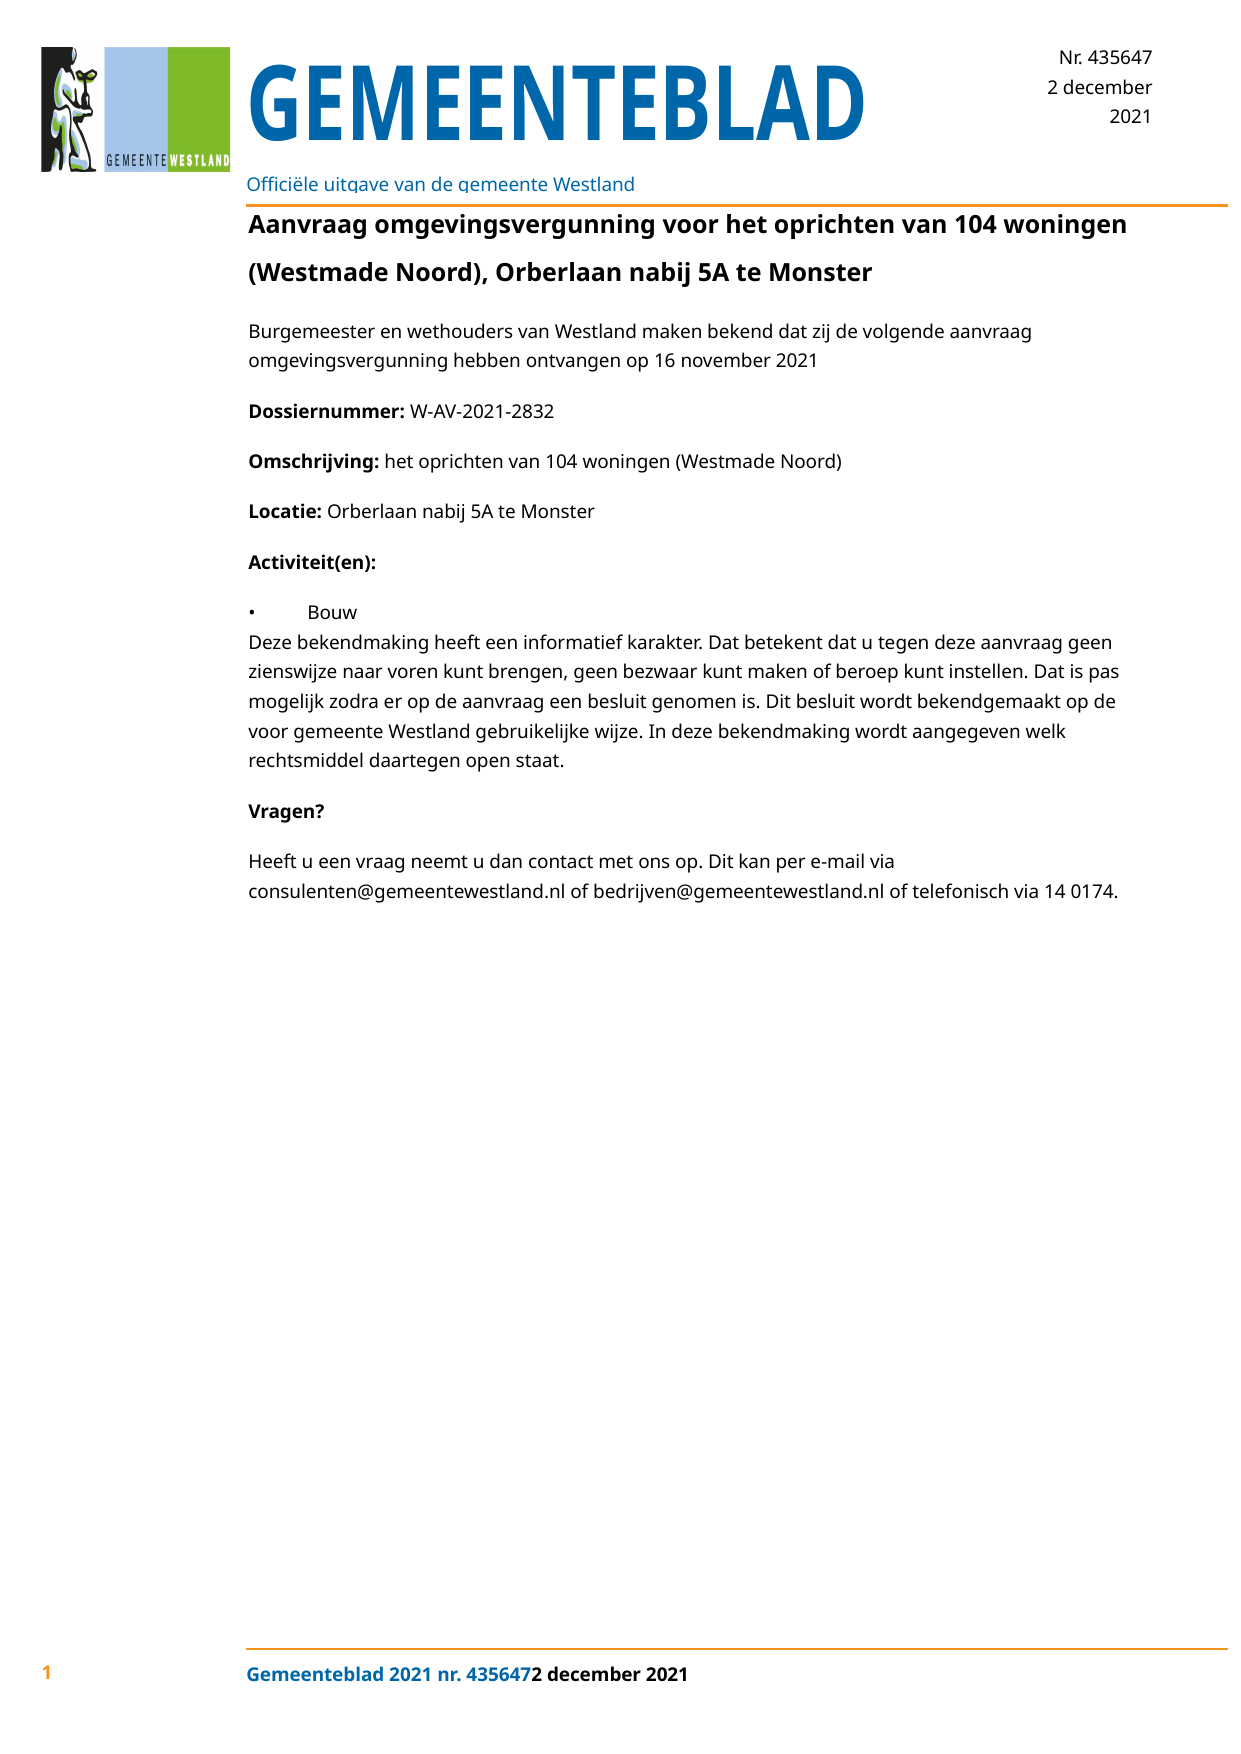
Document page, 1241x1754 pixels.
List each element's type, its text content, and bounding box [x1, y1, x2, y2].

text Locatie: Orberlaan nabij 5A te Monster [248, 499, 1152, 524]
list Bouw [248, 599, 1152, 625]
text Activiteit(en): [248, 549, 1152, 575]
text Deze bekendmaking heeft een informatief karakter. Dat betekent dat u tegen deze aanvraag geen zienswijze naar voren kunt brengen, geen bezwaar kunt maken of beroep kunt instellen. Dat is pas mogelijk zodra er op de aanvraag een besluit genomen is. Dit besluit wordt bekendgemaakt op de voor gemeente Westland gebruikelijke wijze. In deze bekendmaking wordt aangegeven welk rechtsmiddel daartegen open staat. [248, 629, 1152, 773]
picture [41, 47, 231, 172]
text Aanvraag omgevingsvergunning voor het oprichten van 104 woningen (Westmade Noord), Orberlaan nabij 5A te Monster [248, 207, 1152, 288]
text Vragen? [248, 798, 1152, 824]
text Heeft u een vraag neemt u dan contact met ons op. Dit kan per e-mail via consulenten@gemeentewestland.nl of bedrijven@gemeentewestland.nl of telefonisch via 14 0174. [248, 848, 1152, 904]
text Burgemeester en wethouders van Westland maken bekend dat zij de volgende aanvraag omgevingsvergunning hebben ontvangen op 16 november 2021 [248, 318, 1152, 373]
text Omschrijving: het oprichten van 104 woningen (Westmade Noord) [248, 448, 1152, 474]
text Dossiernummer: W-AV-2021-2832 [248, 398, 1152, 424]
